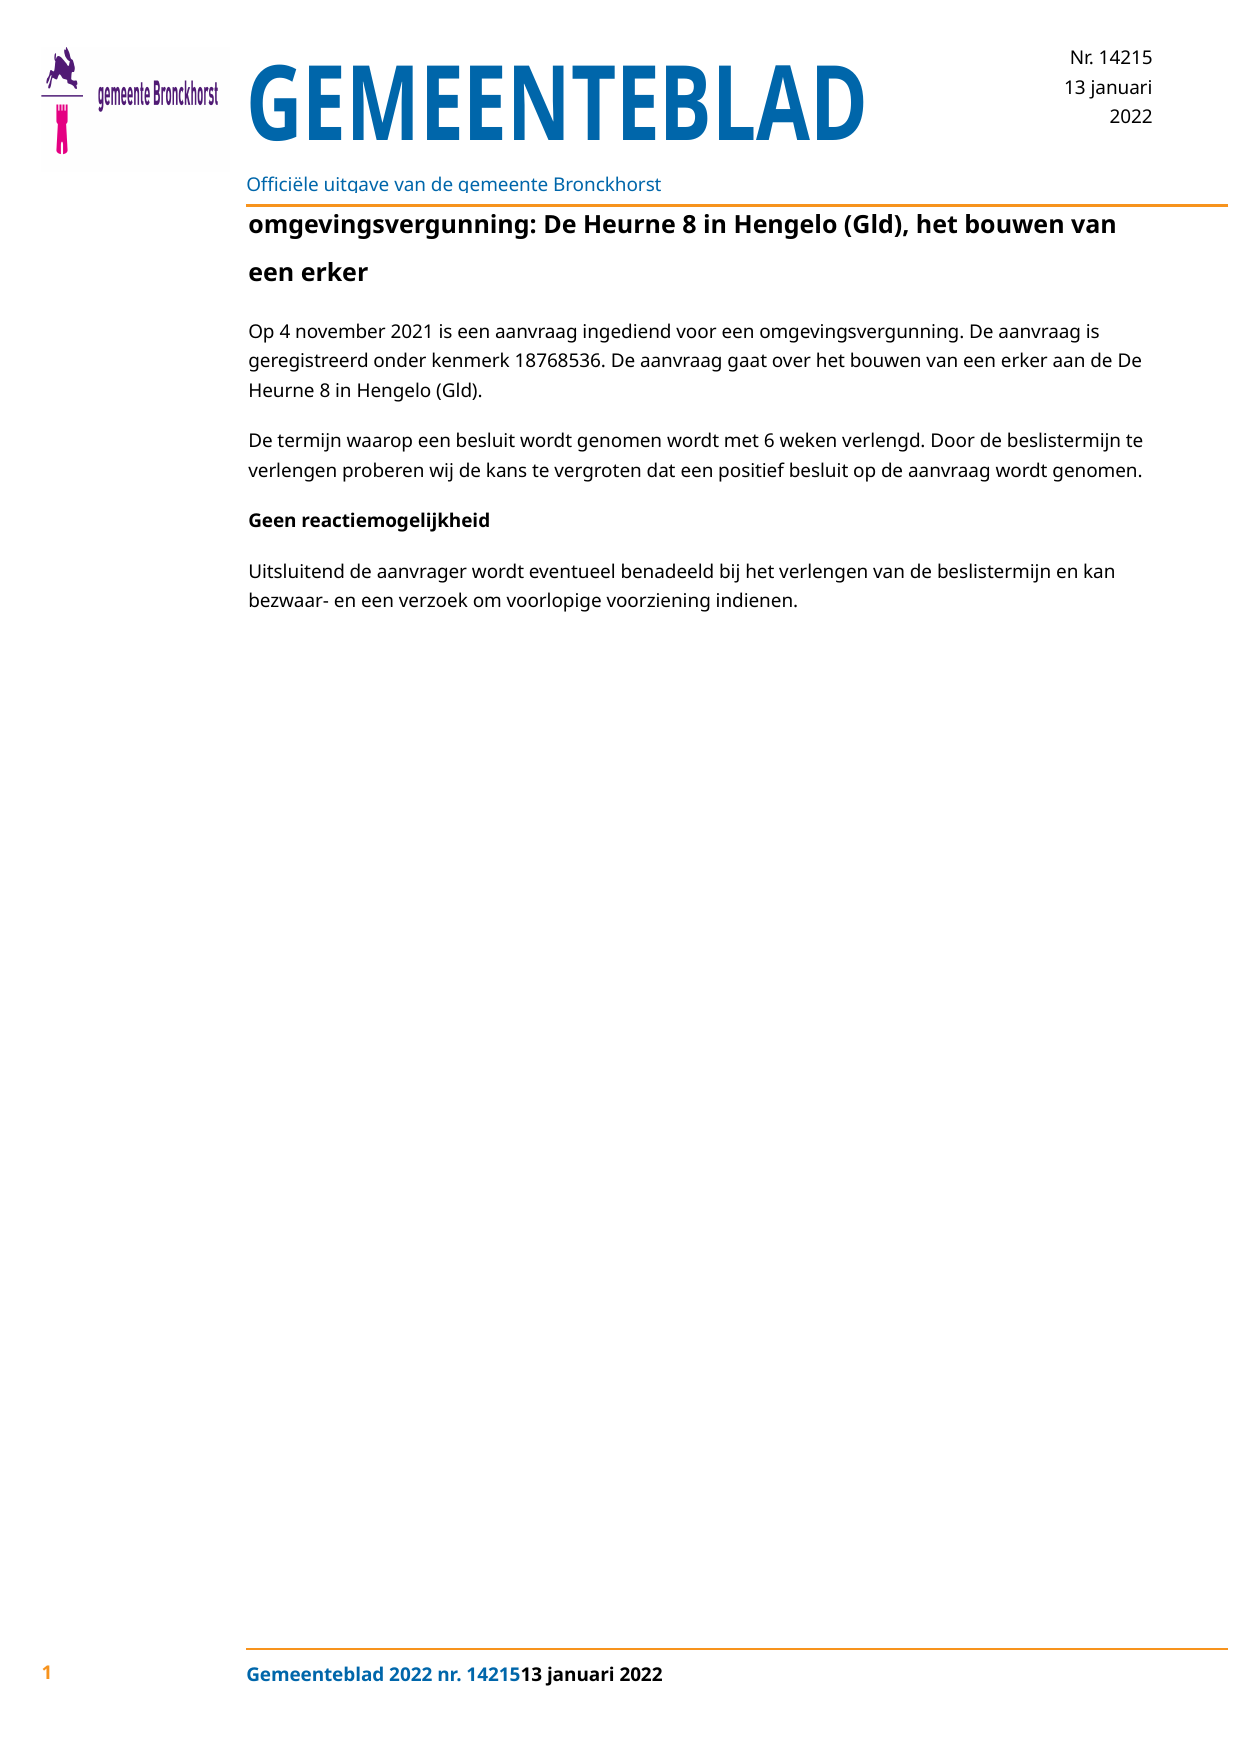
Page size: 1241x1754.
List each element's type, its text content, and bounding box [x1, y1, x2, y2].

text Op 4 november 2021 is een aanvraag ingediend voor een omgevingsvergunning. De aanvraag is geregistreerd onder kenmerk 18768536. De aanvraag gaat over het bouwen van een erker aan de De Heurne 8 in Hengelo (Gld). [248, 318, 1152, 403]
text Geen reactiemogelijkheid [248, 507, 1152, 533]
picture [41, 47, 231, 172]
text Uitsluitend de aanvrager wordt eventueel benadeeld bij het verlengen van de beslistermijn en kan bezwaar- en een verzoek om voorlopige voorziening indienen. [248, 558, 1152, 613]
text omgevingsvergunning: De Heurne 8 in Hengelo (Gld), het bouwen van een erker [248, 207, 1152, 288]
text De termijn waarop een besluit wordt genomen wordt met 6 weken verlengd. Door de beslistermijn te verlengen proberen wij de kans te vergroten dat een positief besluit op de aanvraag wordt genomen. [248, 427, 1152, 483]
